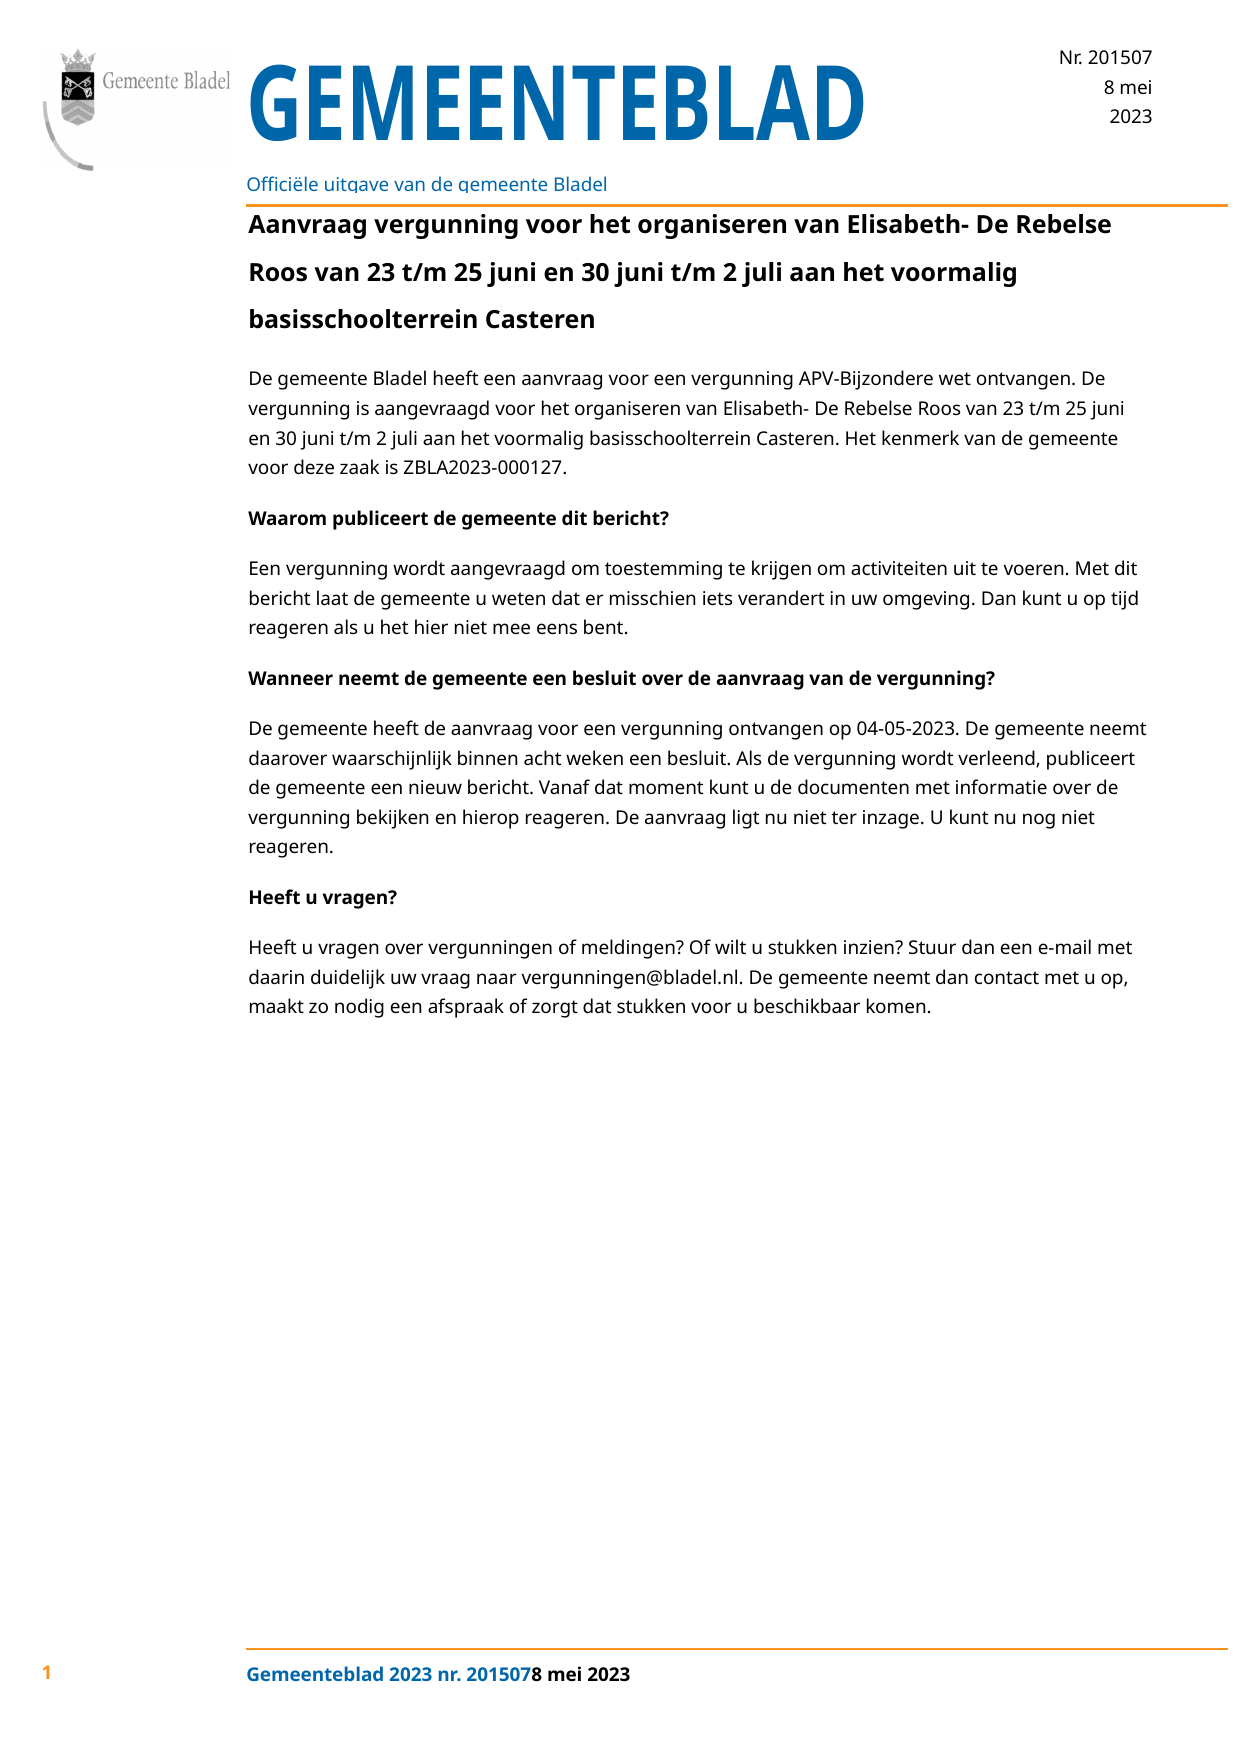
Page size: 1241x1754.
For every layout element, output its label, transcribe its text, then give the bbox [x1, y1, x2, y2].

text Wanneer neemt de gemeente een besluit over de aanvraag van de vergunning? [248, 665, 1152, 690]
text De gemeente heeft de aanvraag voor een vergunning ontvangen op 04-05-2023. De gemeente neemt daarover waarschijnlijk binnen acht weken een besluit. Als de vergunning wordt verleend, publiceert de gemeente een nieuw bericht. Vanaf dat moment kunt u de documenten met informatie over de vergunning bekijken en hierop reageren. De aanvraag ligt nu niet ter inzage. U kunt nu nog niet reageren. [248, 715, 1152, 859]
text Waarom publiceert de gemeente dit bericht? [248, 505, 1152, 530]
text Heeft u vragen over vergunningen of meldingen? Of wilt u stukken inzien? Stuur dan een e-mail met daarin duidelijk uw vraag naar vergunningen@bladel.nl. De gemeente neemt dan contact met u op, maakt zo nodig een afspraak of zorgt dat stukken voor u beschikbaar komen. [248, 934, 1152, 1019]
text Heeft u vragen? [248, 884, 1152, 909]
text De gemeente Bladel heeft een aanvraag voor een vergunning APV-Bijzondere wet ontvangen. De vergunning is aangevraagd voor het organiseren van Elisabeth- De Rebelse Roos van 23 t/m 25 juni en 30 juni t/m 2 juli aan het voormalig basisschoolterrein Casteren. Het kenmerk van de gemeente voor deze zaak is ZBLA2023-000127. [248, 366, 1152, 480]
text Aanvraag vergunning voor het organiseren van Elisabeth- De Rebelse Roos van 23 t/m 25 juni en 30 juni t/m 2 juli aan het voormalig basisschoolterrein Casteren [248, 207, 1152, 336]
text Een vergunning wordt aangevraagd om toestemming te krijgen om activiteiten uit te voeren. Met dit bericht laat de gemeente u weten dat er misschien iets verandert in uw omgeving. Dan kunt u op tijd reageren als u het hier niet mee eens bent. [248, 555, 1152, 640]
picture [41, 47, 231, 172]
